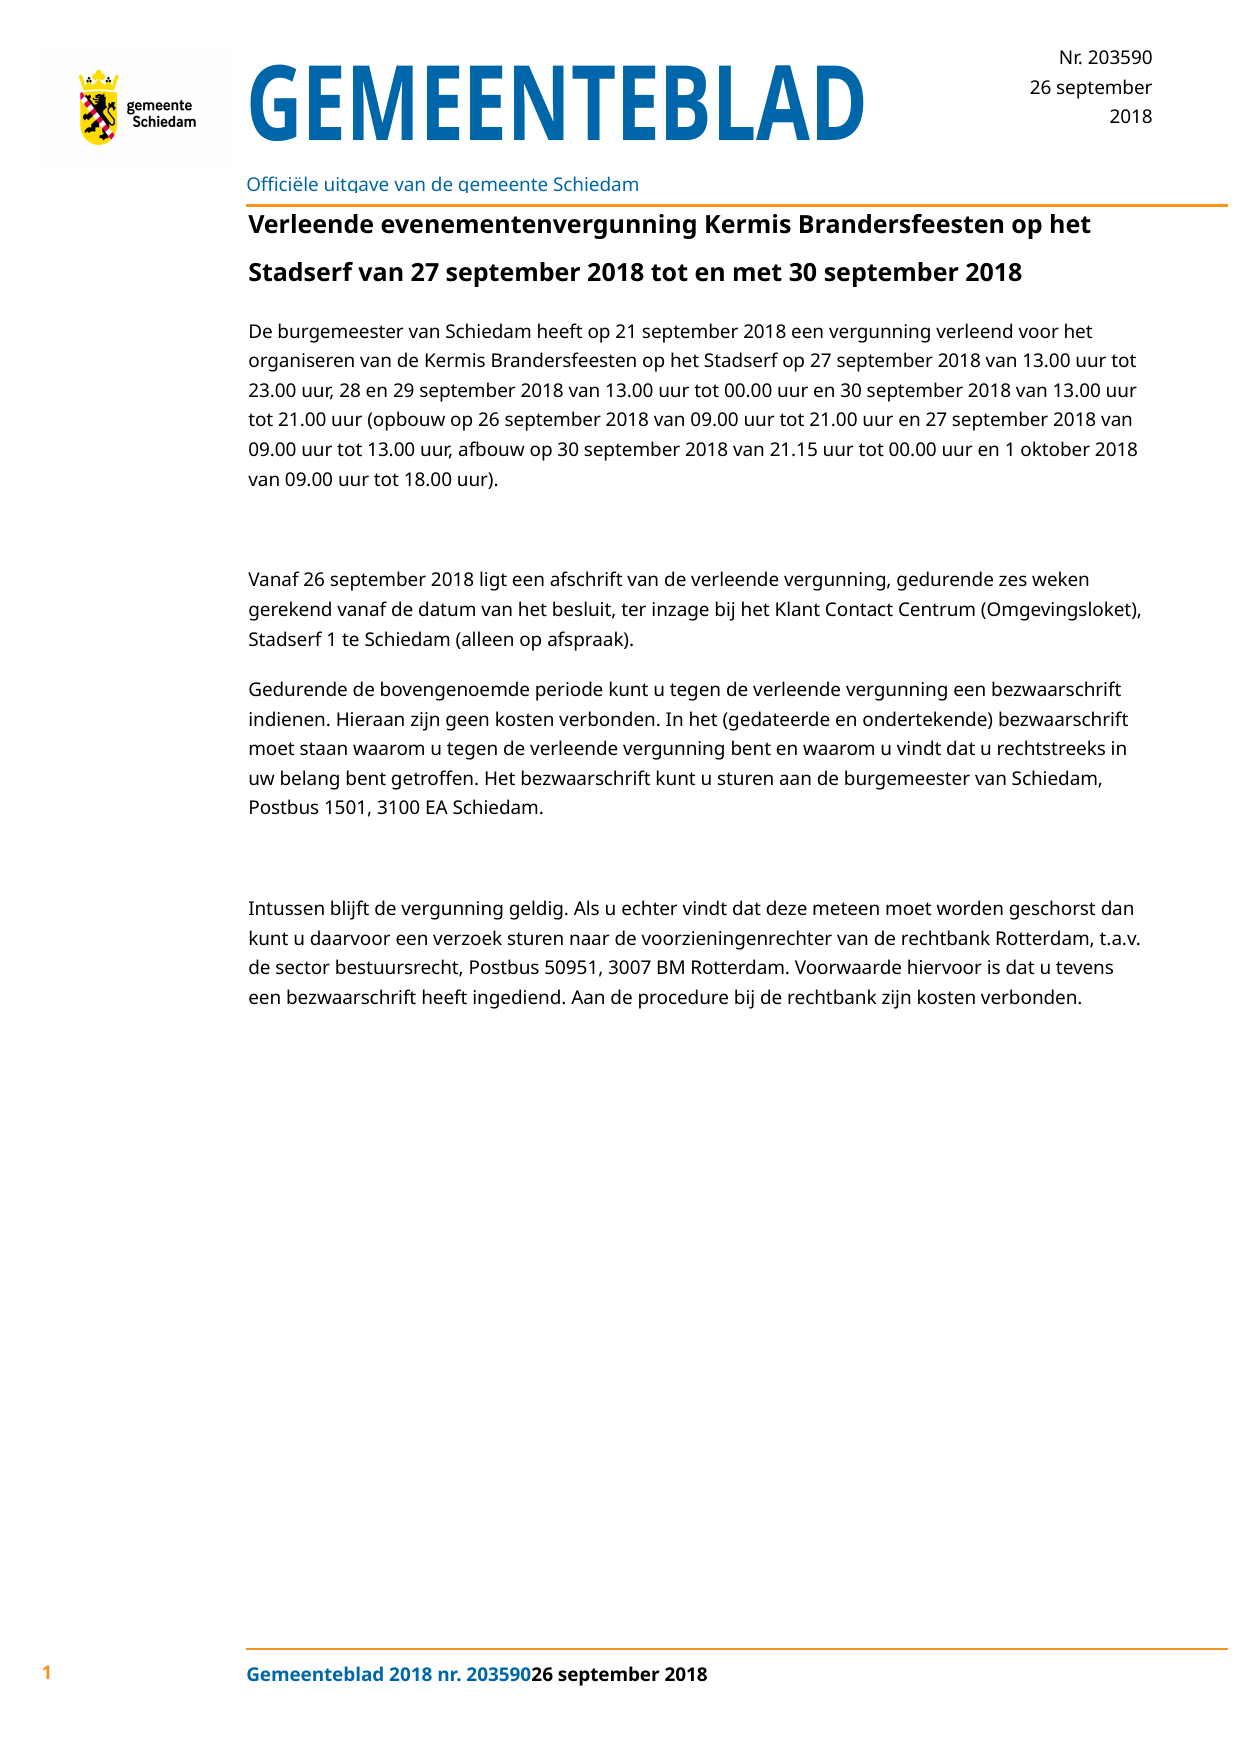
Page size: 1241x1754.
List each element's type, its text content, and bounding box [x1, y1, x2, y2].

text Gedurende de bovengenoemde periode kunt u tegen de verleende vergunning een bezwaarschrift indienen. Hieraan zijn geen kosten verbonden. In het (gedateerde en ondertekende) bezwaarschrift moet staan waarom u tegen de verleende vergunning bent en waarom u vindt dat u rechtstreeks in uw belang bent getroffen. Het bezwaarschrift kunt u sturen aan de burgemeester van Schiedam, Postbus 1501, 3100 EA Schiedam. [248, 676, 1152, 820]
text Intussen blijft de vergunning geldig. Als u echter vindt dat deze meteen moet worden geschorst dan kunt u daarvoor een verzoek sturen naar de voorzieningenrechter van de rechtbank Rotterdam, t.a.v. de sector bestuursrecht, Postbus 50951, 3007 BM Rotterdam. Voorwaarde hiervoor is dat u tevens een bezwaarschrift heeft ingediend. Aan de procedure bij de rechtbank zijn kosten verbonden. [248, 895, 1152, 1010]
text Verleende evenementenvergunning Kermis Brandersfeesten op het Stadserf van 27 september 2018 tot en met 30 september 2018 [248, 207, 1152, 288]
picture [41, 47, 231, 172]
text Vanaf 26 september 2018 ligt een afschrift van de verleende vergunning, gedurende zes weken gerekend vanaf de datum van het besluit, ter inzage bij het Klant Contact Centrum (Omgevingsloket), Stadserf 1 te Schiedam (alleen op afspraak). [248, 567, 1152, 652]
text De burgemeester van Schiedam heeft op 21 september 2018 een vergunning verleend voor het organiseren van de Kermis Brandersfeesten op het Stadserf op 27 september 2018 van 13.00 uur tot 23.00 uur, 28 en 29 september 2018 van 13.00 uur tot 00.00 uur en 30 september 2018 van 13.00 uur tot 21.00 uur (opbouw op 26 september 2018 van 09.00 uur tot 21.00 uur en 27 september 2018 van 09.00 uur tot 13.00 uur, afbouw op 30 september 2018 van 21.15 uur tot 00.00 uur en 1 oktober 2018 van 09.00 uur tot 18.00 uur). [248, 318, 1152, 492]
